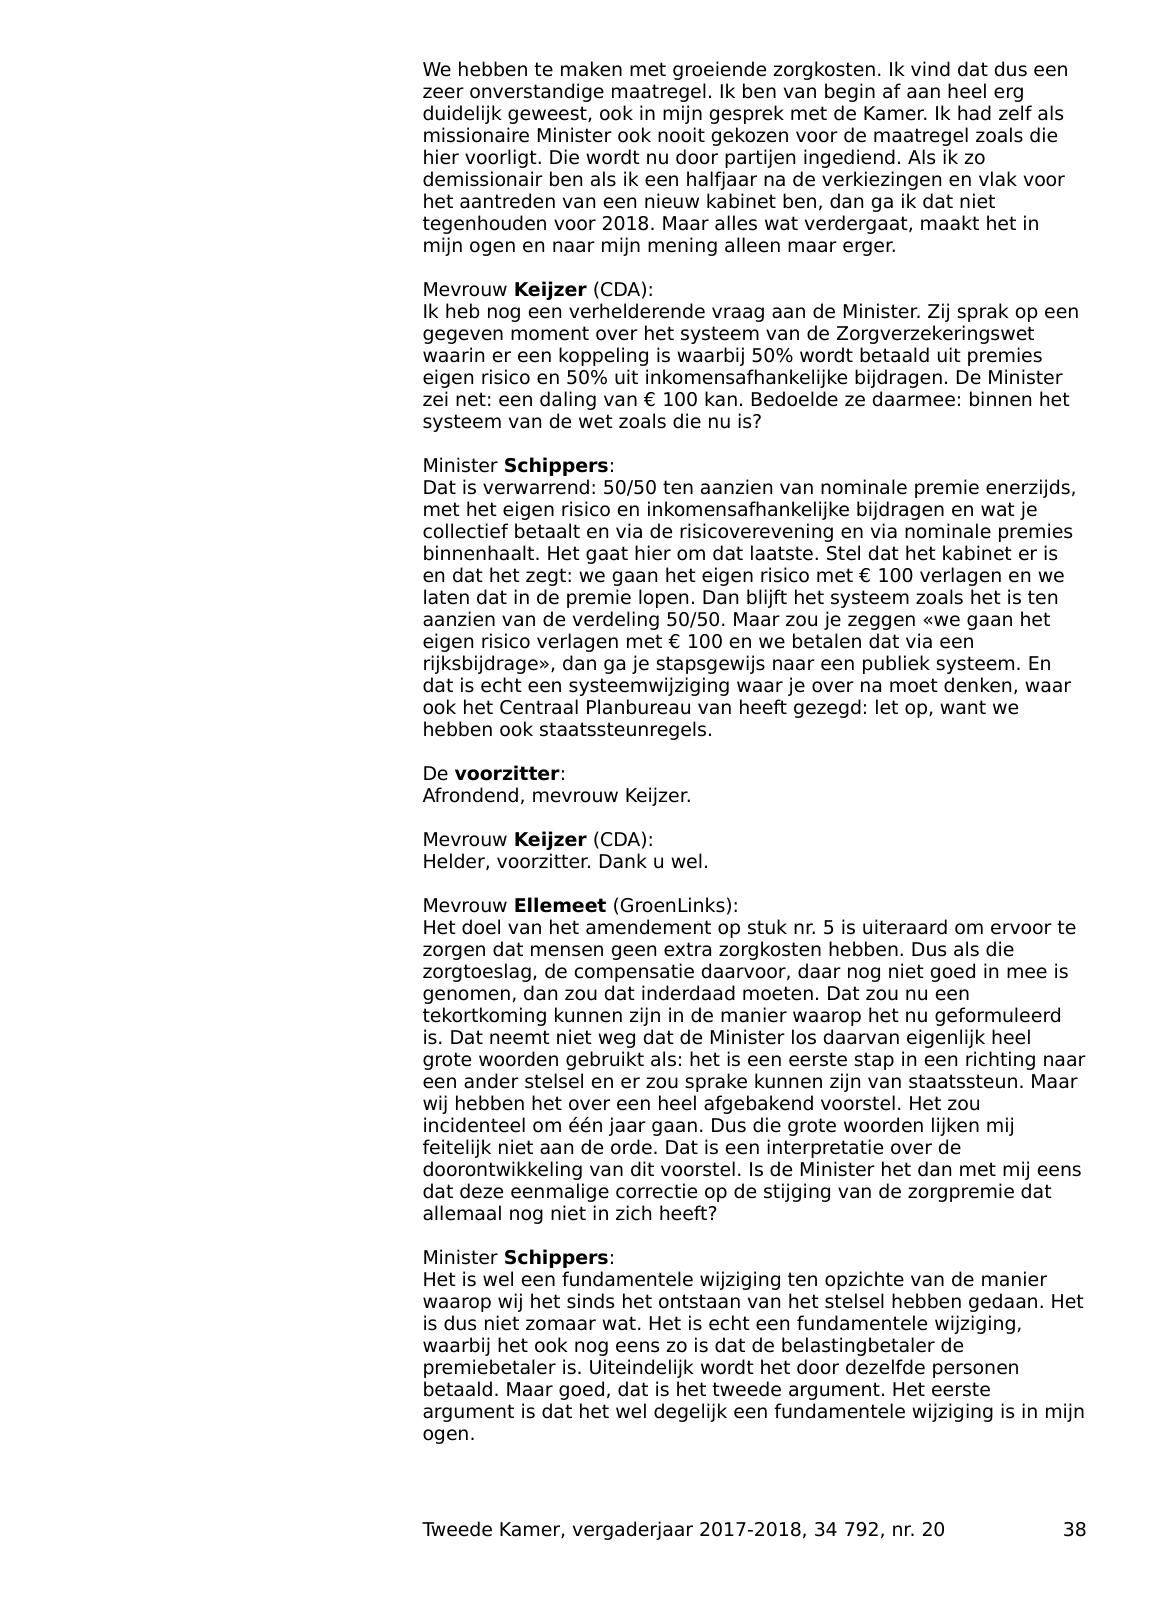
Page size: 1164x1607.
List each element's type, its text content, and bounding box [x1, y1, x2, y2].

text We hebben te maken met groeiende zorgkosten. Ik vind dat dus een zeer onverstandige maatregel. Ik ben van begin af aan heel erg duidelijk geweest, ook in mijn gesprek met de Kamer. Ik had zelf als missionaire Minister ook nooit gekozen voor de maatregel zoals die hier voorligt. Die wordt nu door partijen ingediend. Als ik zo demissionair ben als ik een halfjaar na de verkiezingen en vlak voor het aantreden van een nieuw kabinet ben, dan ga ik dat niet tegenhouden voor 2018. Maar alles wat verdergaat, maakt het in mijn ogen en naar mijn mening alleen maar erger. [422, 59, 1087, 257]
text Dat is verwarrend: 50/50 ten aanzien van nominale premie enerzijds, met het eigen risico en inkomensafhankelijke bijdragen en wat je collectief betaalt en via de risicoverevening en via nominale premies binnenhaalt. Het gaat hier om dat laatste. Stel dat het kabinet er is en dat het zegt: we gaan het eigen risico met € 100 verlagen en we laten dat in de premie lopen. Dan blijft het systeem zoals het is ten aanzien van de verdeling 50/50. Maar zou je zeggen «we gaan het eigen risico verlagen met € 100 en we betalen dat via een rijksbijdrage», dan ga je stapsgewijs naar een publiek systeem. En dat is echt een systeemwijziging waar je over na moet denken, waar ook het Centraal Planbureau van heeft gezegd: let op, want we hebben ook staatssteunregels. [422, 477, 1087, 741]
text De voorzitter: [422, 763, 1087, 785]
text Helder, voorzitter. Dank u wel. [422, 851, 1087, 873]
text Minister Schippers: [422, 455, 1087, 477]
text Ik heb nog een verhelderende vraag aan de Minister. Zij sprak op een gegeven moment over het systeem van de Zorgverzekeringswet waarin er een koppeling is waarbij 50% wordt betaald uit premies eigen risico en 50% uit inkomensafhankelijke bijdragen. De Minister zei net: een daling van € 100 kan. Bedoelde ze daarmee: binnen het systeem van de wet zoals die nu is? [422, 301, 1087, 433]
text Minister Schippers: [422, 1247, 1087, 1269]
text Mevrouw Keijzer (CDA): [422, 279, 1087, 301]
text Mevrouw Ellemeet (GroenLinks): [422, 895, 1087, 917]
text Het doel van het amendement op stuk nr. 5 is uiteraard om ervoor te zorgen dat mensen geen extra zorgkosten hebben. Dus als die zorgtoeslag, de compensatie daarvoor, daar nog niet goed in mee is genomen, dan zou dat inderdaad moeten. Dat zou nu een tekortkoming kunnen zijn in de manier waarop het nu geformuleerd is. Dat neemt niet weg dat de Minister los daarvan eigenlijk heel grote woorden gebruikt als: het is een eerste stap in een richting naar een ander stelsel en er zou sprake kunnen zijn van staatssteun. Maar wij hebben het over een heel afgebakend voorstel. Het zou incidenteel om één jaar gaan. Dus die grote woorden lijken mij feitelijk niet aan de orde. Dat is een interpretatie over de doorontwikkeling van dit voorstel. Is de Minister het dan met mij eens dat deze eenmalige correctie op de stijging van de zorgpremie dat allemaal nog niet in zich heeft? [422, 917, 1087, 1225]
text Het is wel een fundamentele wijziging ten opzichte van de manier waarop wij het sinds het ontstaan van het stelsel hebben gedaan. Het is dus niet zomaar wat. Het is echt een fundamentele wijziging, waarbij het ook nog eens zo is dat de belastingbetaler de premiebetaler is. Uiteindelijk wordt het door dezelfde personen betaald. Maar goed, dat is het tweede argument. Het eerste argument is dat het wel degelijk een fundamentele wijziging is in mijn ogen. [422, 1269, 1087, 1445]
text Afrondend, mevrouw Keijzer. [422, 785, 1087, 807]
text Mevrouw Keijzer (CDA): [422, 829, 1087, 851]
